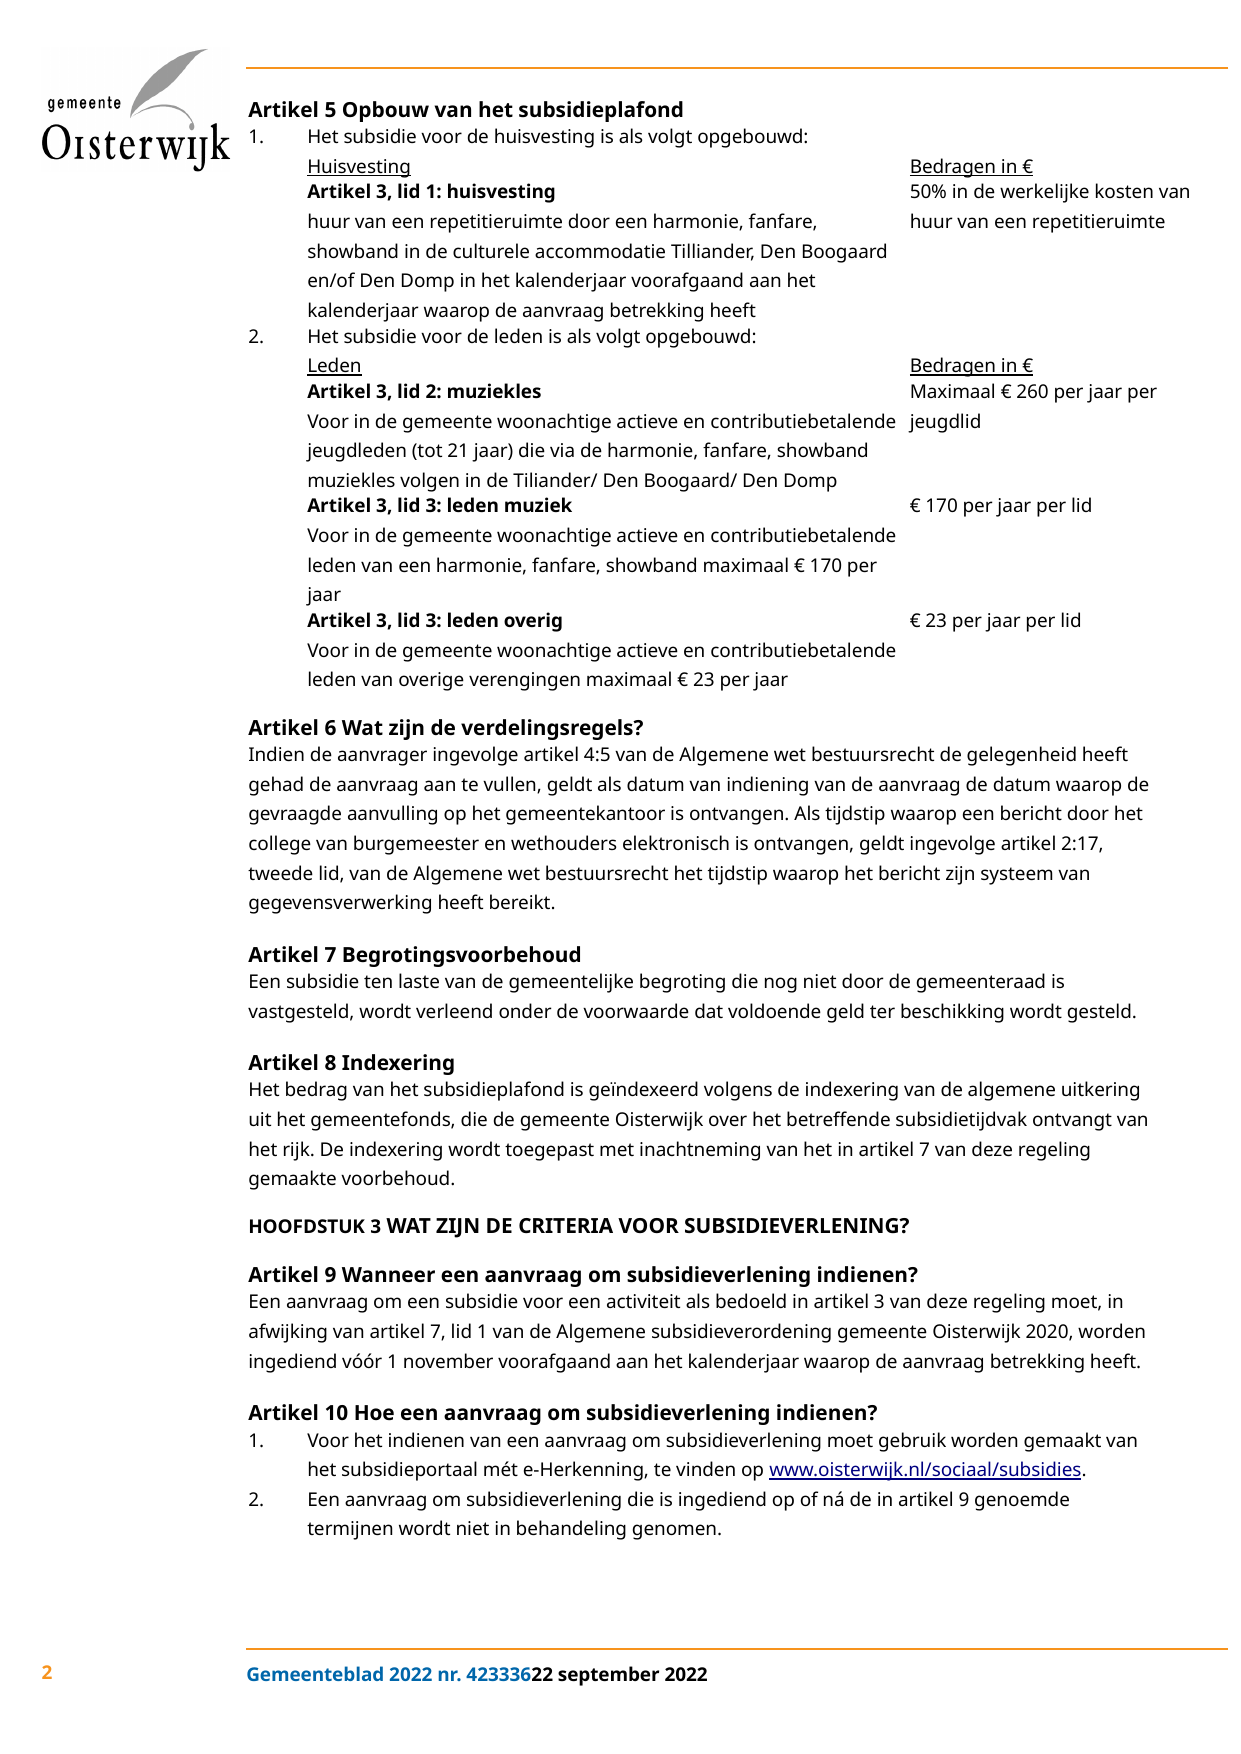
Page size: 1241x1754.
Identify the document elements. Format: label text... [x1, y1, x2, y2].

text Indien de aanvrager ingevolge artikel 4:5 van de Algemene wet bestuursrecht de gelegenheid heeft gehad de aanvraag aan te vullen, geldt als datum van indiening van de aanvraag de datum waarop de gevraagde aanvulling op het gemeentekantoor is ontvangen. Als tijdstip waarop een bericht door het college van burgemeester en wethouders elektronisch is ontvangen, geldt ingevolge artikel 2:17, tweede lid, van de Algemene wet bestuursrecht het tijdstip waarop het bericht zijn systeem van gegevensverwerking heeft bereikt. [248, 741, 1152, 915]
text Een subsidie ten laste van de gemeentelijke begroting die nog niet door de gemeenteraad is vastgesteld, wordt verleend onder de voorwaarde dat voldoende geld ter beschikking wordt gesteld. [248, 968, 1152, 1023]
table_cell Maximaal € 260 per jaar per jeugdlid [910, 378, 1211, 493]
table_cell € 23 per jaar per lid [910, 607, 1211, 692]
table_header Huisvesting [307, 153, 909, 179]
list Het subsidie voor de leden is als volgt opgebouwd: [248, 323, 1152, 348]
table_header Bedragen in € [910, 153, 1211, 179]
text Het bedrag van het subsidieplafond is geïndexeerd volgens de indexering van de algemene uitkering uit het gemeentefonds, die de gemeente Oisterwijk over het betreffende subsidietijdvak ontvangt van het rijk. De indexering wordt toegepast met inachtneming van het in artikel 7 van deze regeling gemaakte voorbehoud. [248, 1077, 1152, 1191]
text HOOFDSTUK 3 WAT ZIJN DE CRITERIA VOOR SUBSIDIEVERLENING? [248, 1211, 1152, 1239]
picture [41, 47, 231, 172]
list Het subsidie voor de huisvesting is als volgt opgebouwd: [248, 123, 1152, 149]
table_cell 50% in de werkelijke kosten van huur van een repetitieruimte [910, 179, 1211, 323]
text Artikel 7 Begrotingsvoorbehoud [248, 940, 1152, 968]
table_header Leden [307, 353, 909, 378]
table_cell Artikel 3, lid 1: huisvesting huur van een repetitieruimte door een harmonie, fanfare, showband in de culturele accommodatie Tilliander, Den Boogaard en/of Den Domp in het kalenderjaar voorafgaand aan het kalenderjaar waarop de aanvraag betrekking heeft [307, 179, 909, 323]
text Artikel 6 Wat zijn de verdelingsregels? [248, 713, 1152, 741]
text Artikel 10 Hoe een aanvraag om subsidieverlening indienen? [248, 1398, 1152, 1427]
table_cell € 170 per jaar per lid [910, 493, 1211, 607]
text Artikel 9 Wanneer een aanvraag om subsidieverlening indienen? [248, 1260, 1152, 1289]
table_header Bedragen in € [910, 353, 1211, 378]
text Een aanvraag om een subsidie voor een activiteit als bedoeld in artikel 3 van deze regeling moet, in afwijking van artikel 7, lid 1 van de Algemene subsidieverordening gemeente Oisterwijk 2020, worden ingediend vóór 1 november voorafgaand aan het kalenderjaar waarop de aanvraag betrekking heeft. [248, 1289, 1152, 1374]
table_cell Artikel 3, lid 3: leden muziek Voor in de gemeente woonachtige actieve en contributiebetalende leden van een harmonie, fanfare, showband maximaal € 170 per jaar [307, 493, 909, 607]
list Een aanvraag om subsidieverlening die is ingediend op of ná de in artikel 9 genoemde termijnen wordt niet in behandeling genomen. [248, 1486, 1152, 1541]
list Voor het indienen van een aanvraag om subsidieverlening moet gebruik worden gemaakt van het subsidieportaal mét e-Herkenning, te vinden op www.oisterwijk.nl/sociaal/subsidies. [248, 1427, 1152, 1482]
table_cell Artikel 3, lid 2: muziekles Voor in de gemeente woonachtige actieve en contributiebetalende jeugdleden (tot 21 jaar) die via de harmonie, fanfare, showband muziekles volgen in de Tiliander/ Den Boogaard/ Den Domp [307, 378, 909, 493]
table_cell Artikel 3, lid 3: leden overig Voor in de gemeente woonachtige actieve en contributiebetalende leden van overige verengingen maximaal € 23 per jaar [307, 607, 909, 692]
text Artikel 5 Opbouw van het subsidieplafond [248, 95, 1152, 123]
text Artikel 8 Indexering [248, 1048, 1152, 1077]
